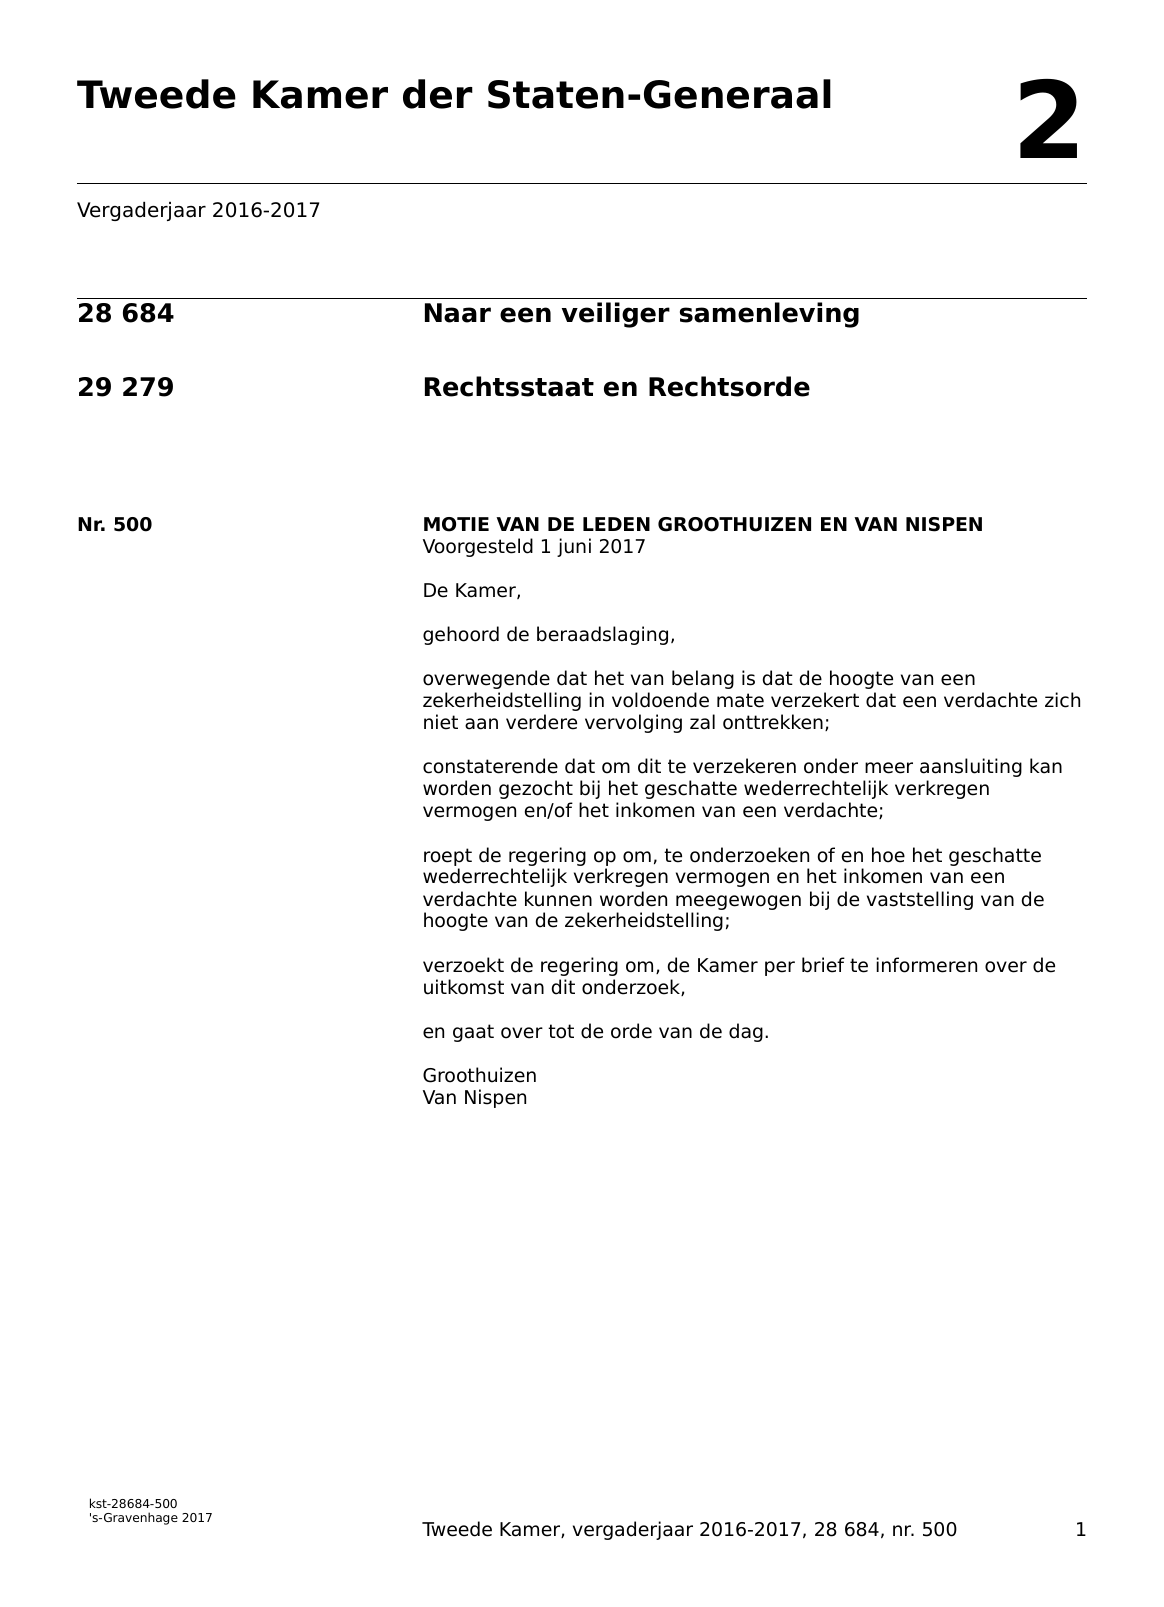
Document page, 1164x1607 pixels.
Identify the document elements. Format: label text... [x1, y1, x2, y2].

text kst-28684-500 [88, 1497, 323, 1511]
text verzoekt de regering om, de Kamer per brief te informeren over de uitkomst van dit onderzoek, [422, 954, 1087, 998]
text 's-Gravenhage 2017 [88, 1511, 323, 1525]
subtitle 28 684 Naar een veiliger samenleving [77, 299, 1087, 329]
table_cell Vergaderjaar 2016-2017 [77, 184, 1087, 298]
subtitle 29 279 Rechtsstaat en Rechtsorde [77, 373, 1087, 403]
text Van Nispen [422, 1087, 1087, 1109]
text overwegende dat het van belang is dat de hoogte van een zekerheidstelling in voldoende mate verzekert dat een verdachte zich niet aan verdere vervolging zal onttrekken; [422, 668, 1087, 734]
text Voorgesteld 1 juni 2017 [422, 536, 1087, 558]
table_header 2 [886, 59, 1087, 183]
text De Kamer, [422, 580, 1087, 602]
table_header Tweede Kamer der Staten-Generaal [77, 59, 886, 183]
text constaterende dat om dit te verzekeren onder meer aansluiting kan worden gezocht bij het geschatte wederrechtelijk verkregen vermogen en/of het inkomen van een verdachte; [422, 756, 1087, 822]
text gehoord de beraadslaging, [422, 624, 1087, 646]
text roept de regering op om, te onderzoeken of en hoe het geschatte wederrechtelijk verkregen vermogen en het inkomen van een verdachte kunnen worden meegewogen bij de vaststelling van de hoogte van de zekerheidstelling; [422, 844, 1087, 932]
subtitle Nr. 500 MOTIE VAN DE LEDEN GROOTHUIZEN EN VAN NISPEN [77, 514, 1087, 536]
text en gaat over tot de orde van de dag. [422, 1021, 1087, 1043]
text Groothuizen [422, 1065, 1087, 1087]
